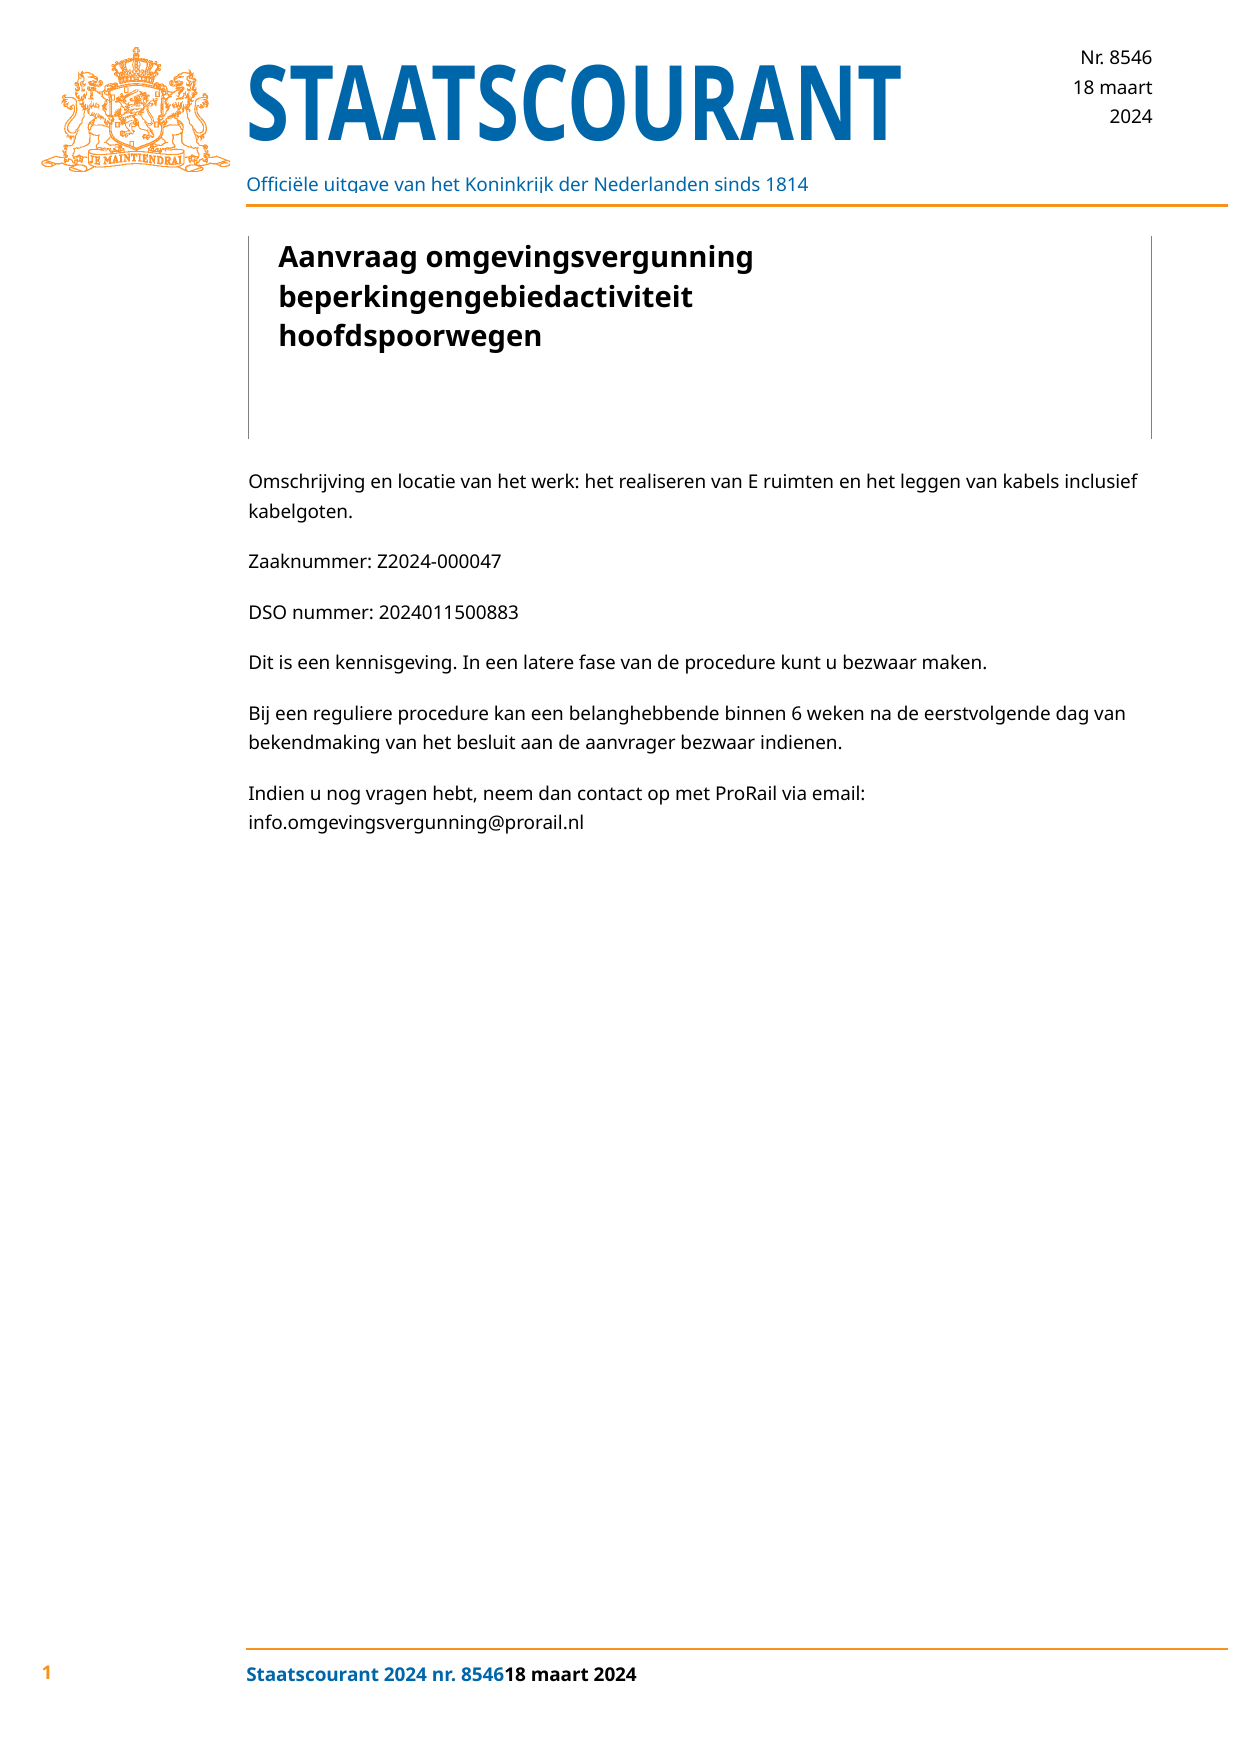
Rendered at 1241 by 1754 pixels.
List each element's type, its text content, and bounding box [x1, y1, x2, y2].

table_header [1090, 236, 1151, 413]
table_header Aanvraag omgevingsvergunning beperkingengebiedactiviteit hoofdspoorwegen [249, 236, 850, 439]
picture [912, 236, 1090, 414]
text Zaaknummer: Z2024-000047 [248, 549, 1152, 574]
table_header [850, 236, 912, 413]
text DSO nummer: 2024011500883 [248, 599, 1152, 625]
text Omschrijving en locatie van het werk: het realiseren van E ruimten en het leggen van kabels inclusief kabelgoten. [248, 469, 1152, 524]
text Indien u nog vragen hebt, neem dan contact op met ProRail via email: info.omgevingsvergunning@prorail.nl [248, 780, 1152, 835]
text Dit is een kennisgeving. In een latere fase van de procedure kunt u bezwaar maken. [248, 649, 1152, 675]
text Bij een reguliere procedure kan een belanghebbende binnen 6 weken na de eerstvolgende dag van bekendmaking van het besluit aan de aanvrager bezwaar indienen. [248, 700, 1152, 755]
picture [41, 47, 231, 172]
table_header [850, 414, 1151, 439]
